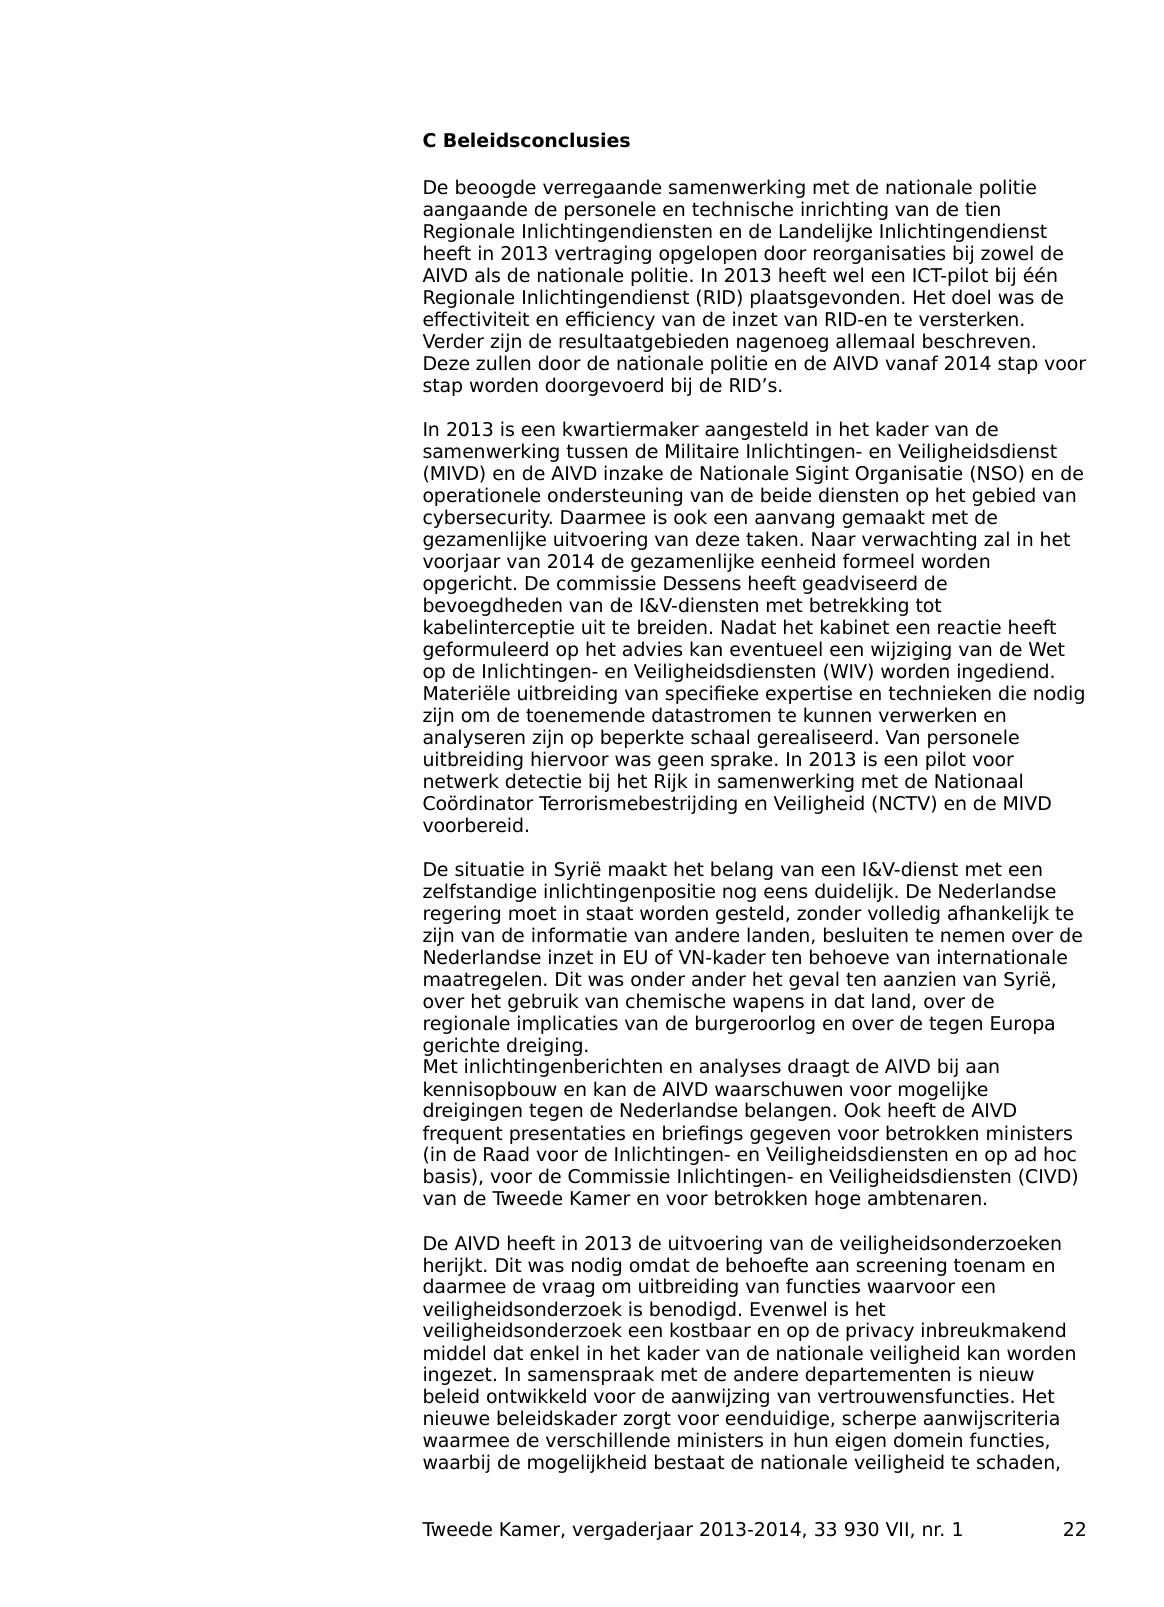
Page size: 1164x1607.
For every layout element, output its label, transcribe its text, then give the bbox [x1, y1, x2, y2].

text De beoogde verregaande samenwerking met de nationale politie aangaande de personele en technische inrichting van de tien Regionale Inlichtingendiensten en de Landelijke Inlichtingendienst heeft in 2013 vertraging opgelopen door reorganisaties bij zowel de AIVD als de nationale politie. In 2013 heeft wel een ICT-pilot bij één Regionale Inlichtingendienst (RID) plaatsgevonden. Het doel was de effectiviteit en efficiency van de inzet van RID-en te versterken. Verder zijn de resultaatgebieden nagenoeg allemaal beschreven. Deze zullen door de nationale politie en de AIVD vanaf 2014 stap voor stap worden doorgevoerd bij de RID’s. [422, 177, 1087, 397]
text De AIVD heeft in 2013 de uitvoering van de veiligheidsonderzoeken herijkt. Dit was nodig omdat de behoefte aan screening toenam en daarmee de vraag om uitbreiding van functies waarvoor een veiligheidsonderzoek is benodigd. Evenwel is het veiligheidsonderzoek een kostbaar en op de privacy inbreukmakend middel dat enkel in het kader van de nationale veiligheid kan worden ingezet. In samenspraak met de andere departementen is nieuw beleid ontwikkeld voor de aanwijzing van vertrouwensfuncties. Het nieuwe beleidskader zorgt voor eenduidige, scherpe aanwijscriteria waarmee de verschillende ministers in hun eigen domein functies, waarbij de mogelijkheid bestaat de nationale veiligheid te schaden, [422, 1232, 1087, 1474]
text In 2013 is een kwartiermaker aangesteld in het kader van de samenwerking tussen de Militaire Inlichtingen- en Veiligheidsdienst (MIVD) en de AIVD inzake de Nationale Sigint Organisatie (NSO) en de operationele ondersteuning van de beide diensten op het gebied van cybersecurity. Daarmee is ook een aanvang gemaakt met de gezamenlijke uitvoering van deze taken. Naar verwachting zal in het voorjaar van 2014 de gezamenlijke eenheid formeel worden opgericht. De commissie Dessens heeft geadviseerd de bevoegdheden van de I&V-diensten met betrekking tot kabelinterceptie uit te breiden. Nadat het kabinet een reactie heeft geformuleerd op het advies kan eventueel een wijziging van de Wet op de Inlichtingen- en Veiligheidsdiensten (WIV) worden ingediend. Materiële uitbreiding van specifieke expertise en technieken die nodig zijn om de toenemende datastromen te kunnen verwerken en analyseren zijn op beperkte schaal gerealiseerd. Van personele uitbreiding hiervoor was geen sprake. In 2013 is een pilot voor netwerk detectie bij het Rijk in samenwerking met de Nationaal Coördinator Terrorismebestrijding en Veiligheid (NCTV) en de MIVD voorbereid. [422, 419, 1087, 836]
text Met inlichtingenberichten en analyses draagt de AIVD bij aan kennisopbouw en kan de AIVD waarschuwen voor mogelijke dreigingen tegen de Nederlandse belangen. Ook heeft de AIVD frequent presentaties en briefings gegeven voor betrokken ministers (in de Raad voor de Inlichtingen- en Veiligheidsdiensten en op ad hoc basis), voor de Commissie Inlichtingen- en Veiligheidsdiensten (CIVD) van de Tweede Kamer en voor betrokken hoge ambtenaren. [422, 1056, 1087, 1210]
subtitle C Beleidsconclusies [422, 130, 1087, 152]
text De situatie in Syrië maakt het belang van een I&V-dienst met een zelfstandige inlichtingenpositie nog eens duidelijk. De Nederlandse regering moet in staat worden gesteld, zonder volledig afhankelijk te zijn van de informatie van andere landen, besluiten te nemen over de Nederlandse inzet in EU of VN-kader ten behoeve van internationale maatregelen. Dit was onder ander het geval ten aanzien van Syrië, over het gebruik van chemische wapens in dat land, over de regionale implicaties van de burgeroorlog en over de tegen Europa gerichte dreiging. [422, 859, 1087, 1056]
